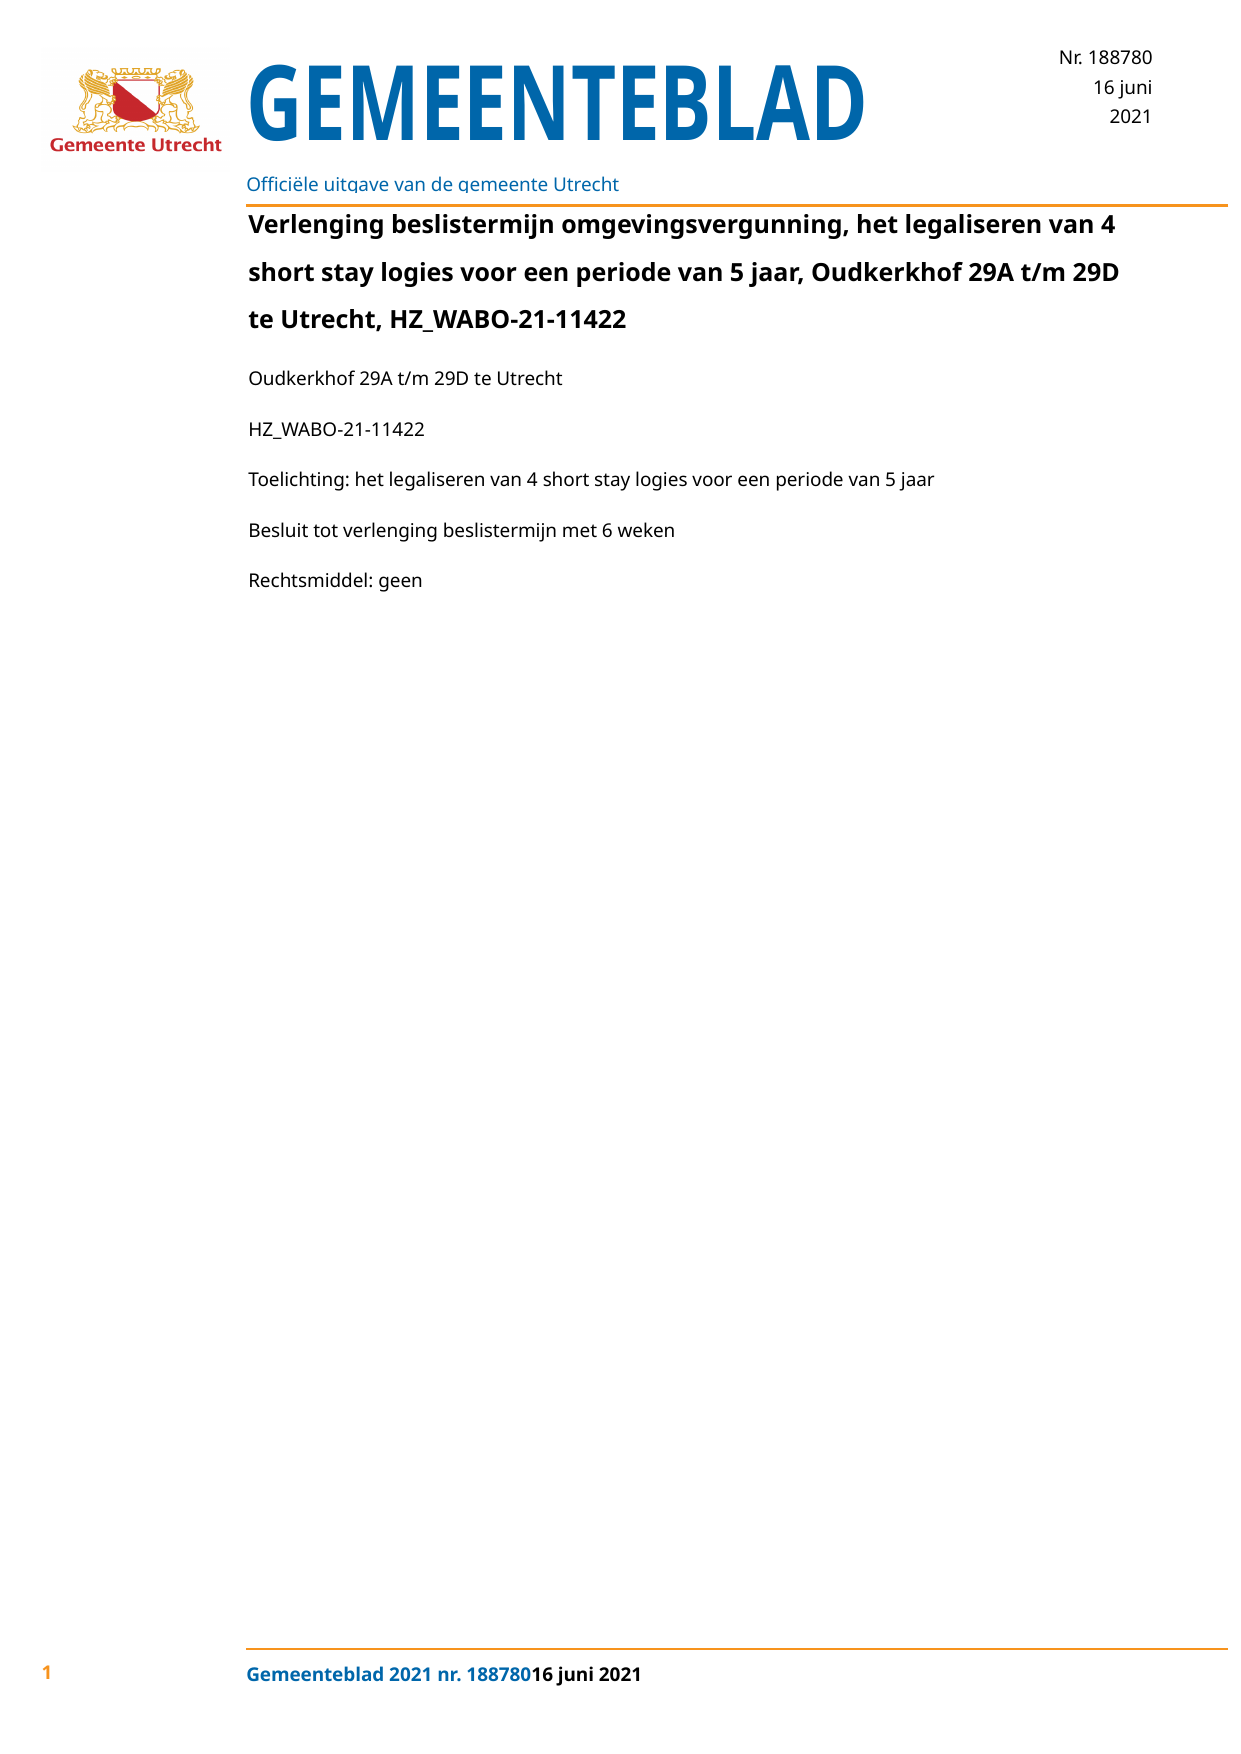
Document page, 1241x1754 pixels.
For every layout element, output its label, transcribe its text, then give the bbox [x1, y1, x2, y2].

text Besluit tot verlenging beslistermijn met 6 weken [248, 517, 1152, 542]
picture [41, 47, 231, 172]
text Toelichting: het legaliseren van 4 short stay logies voor een periode van 5 jaar [248, 466, 1152, 492]
text Verlenging beslistermijn omgevingsvergunning, het legaliseren van 4 short stay logies voor een periode van 5 jaar, Oudkerkhof 29A t/m 29D te Utrecht, HZ_WABO-21-11422 [248, 207, 1152, 336]
text HZ_WABO-21-11422 [248, 416, 1152, 442]
text Rechtsmiddel: geen [248, 567, 1152, 593]
text Oudkerkhof 29A t/m 29D te Utrecht [248, 366, 1152, 391]
